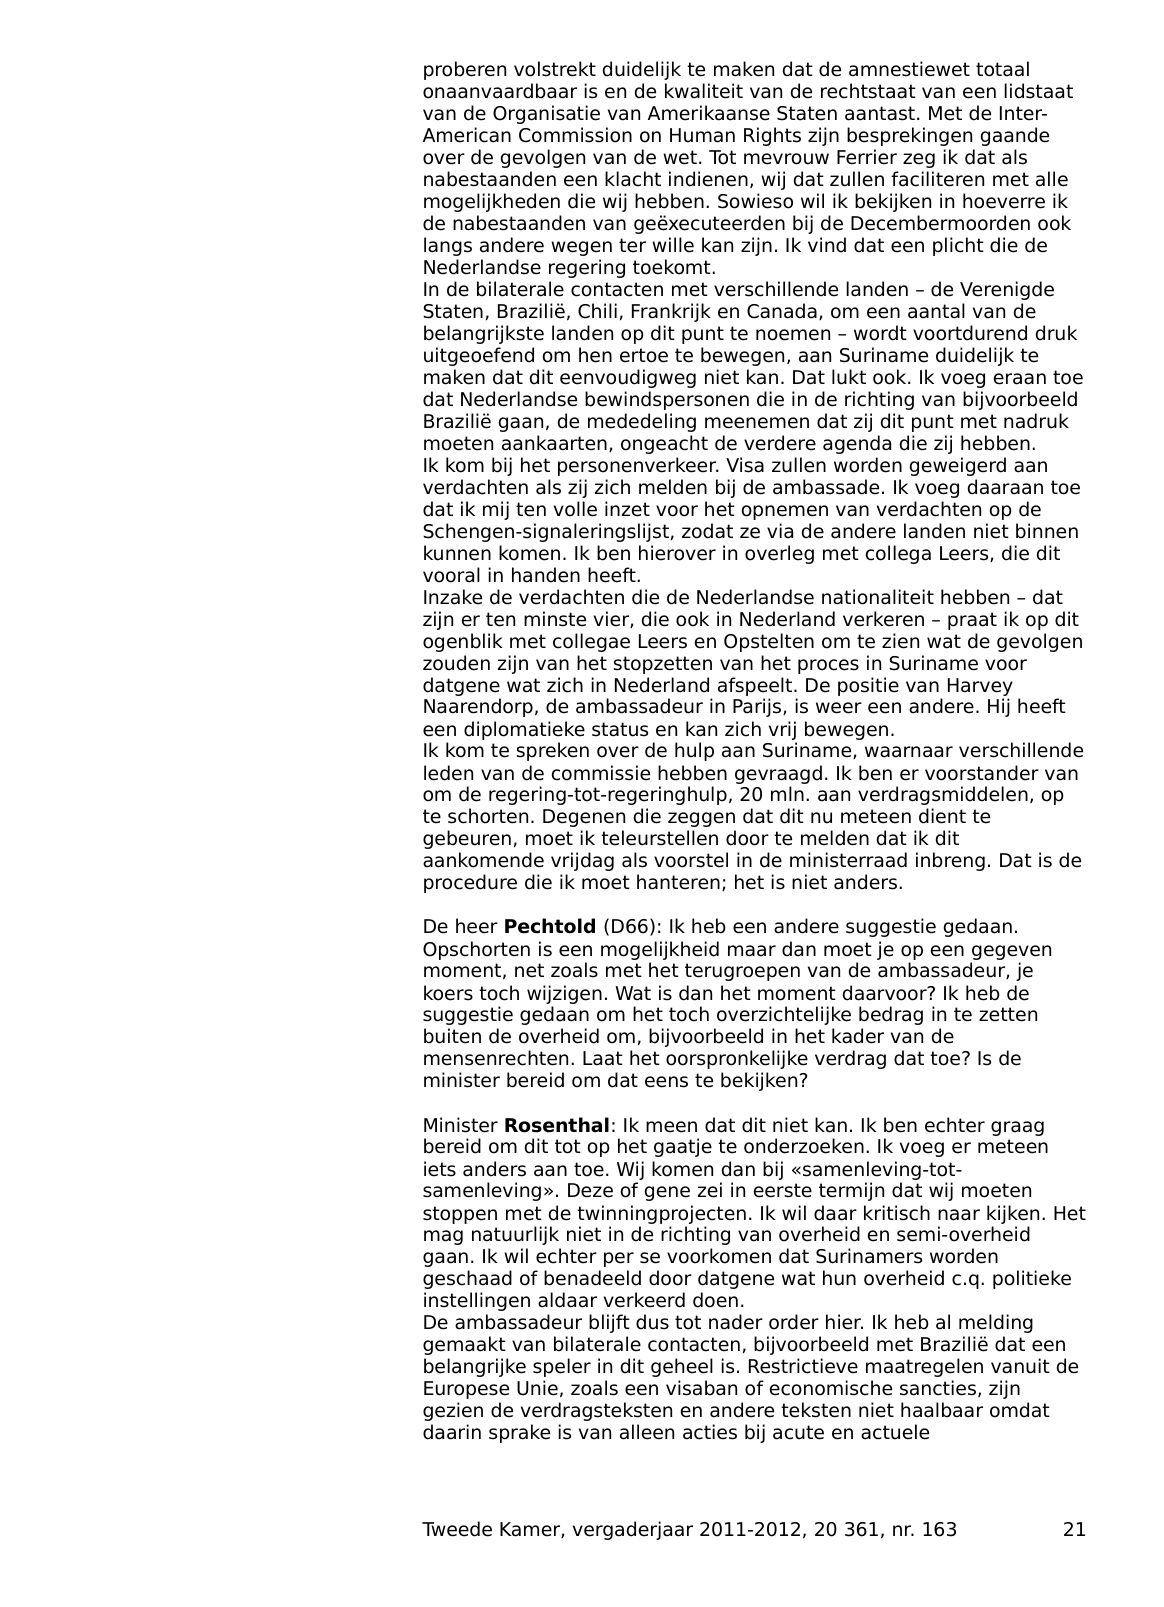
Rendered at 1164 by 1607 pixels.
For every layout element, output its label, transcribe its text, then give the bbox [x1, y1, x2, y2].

text De heer Pechtold (D66): Ik heb een andere suggestie gedaan. Opschorten is een mogelijkheid maar dan moet je op een gegeven moment, net zoals met het terugroepen van de ambassadeur, je koers toch wijzigen. Wat is dan het moment daarvoor? Ik heb de suggestie gedaan om het toch overzichtelijke bedrag in te zetten buiten de overheid om, bijvoorbeeld in het kader van de mensenrechten. Laat het oorspronkelijke verdrag dat toe? Is de minister bereid om dat eens te bekijken? [422, 916, 1087, 1092]
text De ambassadeur blijft dus tot nader order hier. Ik heb al melding gemaakt van bilaterale contacten, bijvoorbeeld met Brazilië dat een belangrijke speler in dit geheel is. Restrictieve maatregelen vanuit de Europese Unie, zoals een visaban of economische sancties, zijn gezien de verdragsteksten en andere teksten niet haalbaar omdat daarin sprake is van alleen acties bij acute en actuele [422, 1312, 1087, 1444]
text Minister Rosenthal: Ik meen dat dit niet kan. Ik ben echter graag bereid om dit tot op het gaatje te onderzoeken. Ik voeg er meteen iets anders aan toe. Wij komen dan bij «samenleving-tot-samenleving». Deze of gene zei in eerste termijn dat wij moeten stoppen met de twinningprojecten. Ik wil daar kritisch naar kijken. Het mag natuurlijk niet in de richting van overheid en semi-overheid gaan. Ik wil echter per se voorkomen dat Surinamers worden geschaad of benadeeld door datgene wat hun overheid c.q. politieke instellingen aldaar verkeerd doen. [422, 1114, 1087, 1312]
text Ik kom te spreken over de hulp aan Suriname, waarnaar verschillende leden van de commissie hebben gevraagd. Ik ben er voorstander van om de regering-tot-regeringhulp, 20 mln. aan verdragsmiddelen, op te schorten. Degenen die zeggen dat dit nu meteen dient te gebeuren, moet ik teleurstellen door te melden dat ik dit aankomende vrijdag als voorstel in de ministerraad inbreng. Dat is de procedure die ik moet hanteren; het is niet anders. [422, 740, 1087, 894]
text proberen volstrekt duidelijk te maken dat de amnestiewet totaal onaanvaardbaar is en de kwaliteit van de rechtstaat van een lidstaat van de Organisatie van Amerikaanse Staten aantast. Met de Inter-American Commission on Human Rights zijn besprekingen gaande over de gevolgen van de wet. Tot mevrouw Ferrier zeg ik dat als nabestaanden een klacht indienen, wij dat zullen faciliteren met alle mogelijkheden die wij hebben. Sowieso wil ik bekijken in hoeverre ik de nabestaanden van geëxecuteerden bij de Decembermoorden ook langs andere wegen ter wille kan zijn. Ik vind dat een plicht die de Nederlandse regering toekomt. [422, 59, 1087, 279]
text In de bilaterale contacten met verschillende landen – de Verenigde Staten, Brazilië, Chili, Frankrijk en Canada, om een aantal van de belangrijkste landen op dit punt te noemen – wordt voortdurend druk uitgeoefend om hen ertoe te bewegen, aan Suriname duidelijk te maken dat dit eenvoudigweg niet kan. Dat lukt ook. Ik voeg eraan toe dat Nederlandse bewindspersonen die in de richting van bijvoorbeeld Brazilië gaan, de mededeling meenemen dat zij dit punt met nadruk moeten aankaarten, ongeacht de verdere agenda die zij hebben. [422, 279, 1087, 455]
text Ik kom bij het personenverkeer. Visa zullen worden geweigerd aan verdachten als zij zich melden bij de ambassade. Ik voeg daaraan toe dat ik mij ten volle inzet voor het opnemen van verdachten op de Schengen-signaleringslijst, zodat ze via de andere landen niet binnen kunnen komen. Ik ben hierover in overleg met collega Leers, die dit vooral in handen heeft. [422, 455, 1087, 587]
text Inzake de verdachten die de Nederlandse nationaliteit hebben – dat zijn er ten minste vier, die ook in Nederland verkeren – praat ik op dit ogenblik met collegae Leers en Opstelten om te zien wat de gevolgen zouden zijn van het stopzetten van het proces in Suriname voor datgene wat zich in Nederland afspeelt. De positie van Harvey Naarendorp, de ambassadeur in Parijs, is weer een andere. Hij heeft een diplomatieke status en kan zich vrij bewegen. [422, 587, 1087, 740]
